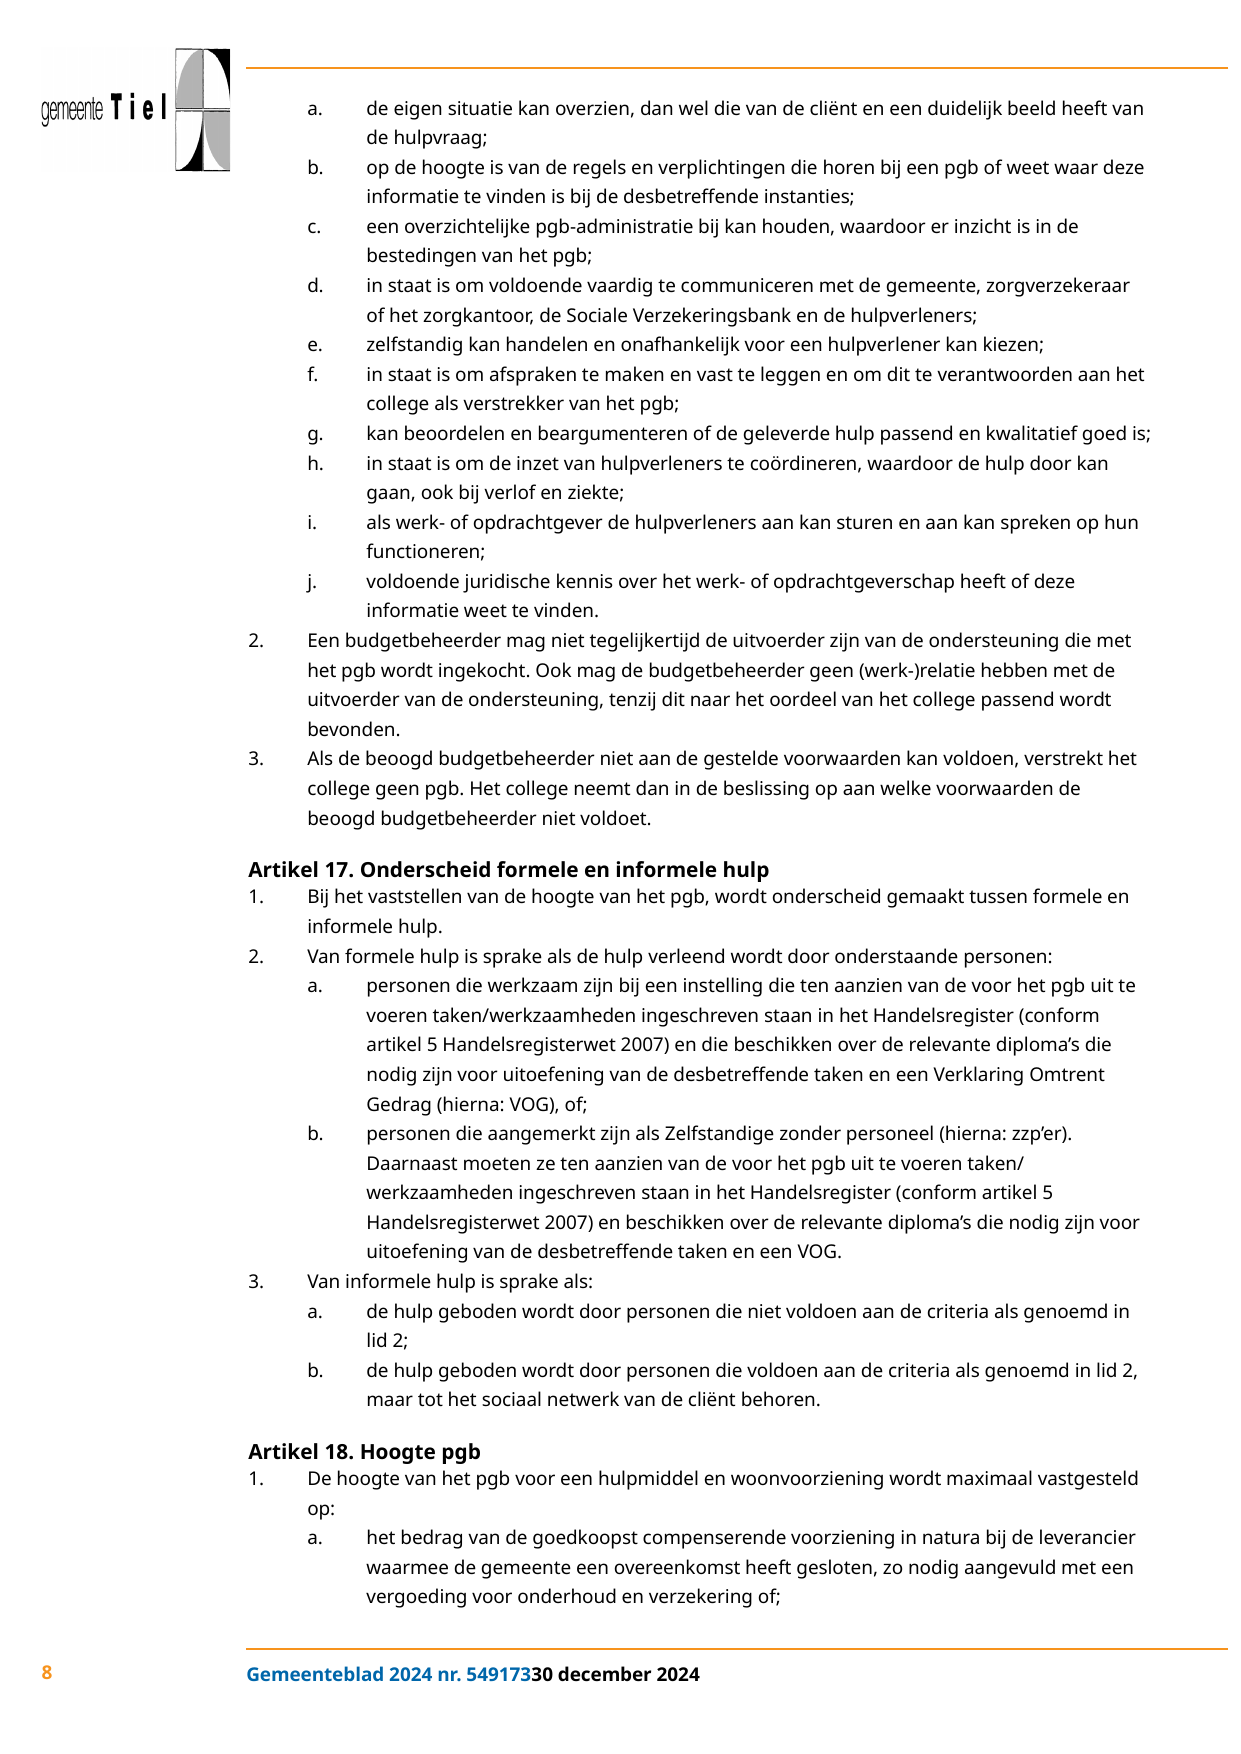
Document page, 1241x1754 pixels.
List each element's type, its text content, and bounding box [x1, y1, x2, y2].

list als werk- of opdrachtgever de hulpverleners aan kan sturen en aan kan spreken op hun functioneren; [307, 509, 1152, 564]
list Als de beoogd budgetbeheerder niet aan de gestelde voorwaarden kan voldoen, verstrekt het college geen pgb. Het college neemt dan in de beslissing op aan welke voorwaarden de beoogd budgetbeheerder niet voldoet. [248, 746, 1152, 831]
list het bedrag van de goedkoopst compenserende voorziening in natura bij de leverancier waarmee de gemeente een overeenkomst heeft gesloten, zo nodig aangevuld met een vergoeding voor onderhoud en verzekering of; [307, 1524, 1152, 1609]
list Een budgetbeheerder mag niet tegelijkertijd de uitvoerder zijn van de ondersteuning die met het pgb wordt ingekocht. Ook mag de budgetbeheerder geen (werk-)relatie hebben met de uitvoerder van de ondersteuning, tenzij dit naar het oordeel van het college passend wordt bevonden. [248, 627, 1152, 742]
list in staat is om afspraken te maken en vast te leggen en om dit te verantwoorden aan het college als verstrekker van het pgb; [307, 361, 1152, 416]
list een overzichtelijke pgb-administratie bij kan houden, waardoor er inzicht is in de bestedingen van het pgb; [307, 213, 1152, 268]
list kan beoordelen en beargumenteren of de geleverde hulp passend en kwalitatief goed is; [307, 420, 1152, 446]
list de hulp geboden wordt door personen die niet voldoen aan de criteria als genoemd in lid 2; [307, 1298, 1152, 1353]
list de eigen situatie kan overzien, dan wel die van de cliënt en een duidelijk beeld heeft van de hulpvraag; [307, 95, 1152, 150]
text Artikel 18. Hoogte pgb [248, 1437, 1152, 1465]
list personen die werkzaam zijn bij een instelling die ten aanzien van de voor het pgb uit te voeren taken/werkzaamheden ingeschreven staan in het Handelsregister (conform artikel 5 Handelsregisterwet 2007) en die beschikken over de relevante diploma’s die nodig zijn voor uitoefening van de desbetreffende taken en een Verklaring Omtrent Gedrag (hierna: VOG), of; [307, 972, 1152, 1116]
list Van informele hulp is sprake als: [248, 1268, 1152, 1294]
list personen die aangemerkt zijn als Zelfstandige zonder personeel (hierna: zzp’er). Daarnaast moeten ze ten aanzien van de voor het pgb uit te voeren taken/ werkzaamheden ingeschreven staan in het Handelsregister (conform artikel 5 Handelsregisterwet 2007) en beschikken over de relevante diploma’s die nodig zijn voor uitoefening van de desbetreffende taken en een VOG. [307, 1120, 1152, 1264]
list op de hoogte is van de regels en verplichtingen die horen bij een pgb of weet waar deze informatie te vinden is bij de desbetreffende instanties; [307, 154, 1152, 209]
list Bij het vaststellen van de hoogte van het pgb, wordt onderscheid gemaakt tussen formele en informele hulp. [248, 884, 1152, 939]
text Artikel 17. Onderscheid formele en informele hulp [248, 855, 1152, 884]
list De hoogte van het pgb voor een hulpmiddel en woonvoorziening wordt maximaal vastgesteld op: [248, 1465, 1152, 1521]
list in staat is om voldoende vaardig te communiceren met de gemeente, zorgverzekeraar of het zorgkantoor, de Sociale Verzekeringsbank en de hulpverleners; [307, 272, 1152, 328]
list voldoende juridische kennis over het werk- of opdrachtgeverschap heeft of deze informatie weet te vinden. [307, 568, 1152, 623]
picture [41, 47, 231, 172]
list in staat is om de inzet van hulpverleners te coördineren, waardoor de hulp door kan gaan, ook bij verlof en ziekte; [307, 450, 1152, 505]
list zelfstandig kan handelen en onafhankelijk voor een hulpverlener kan kiezen; [307, 331, 1152, 357]
list de hulp geboden wordt door personen die voldoen aan de criteria als genoemd in lid 2, maar tot het sociaal netwerk van de cliënt behoren. [307, 1357, 1152, 1412]
list Van formele hulp is sprake als de hulp verleend wordt door onderstaande personen: [248, 943, 1152, 968]
